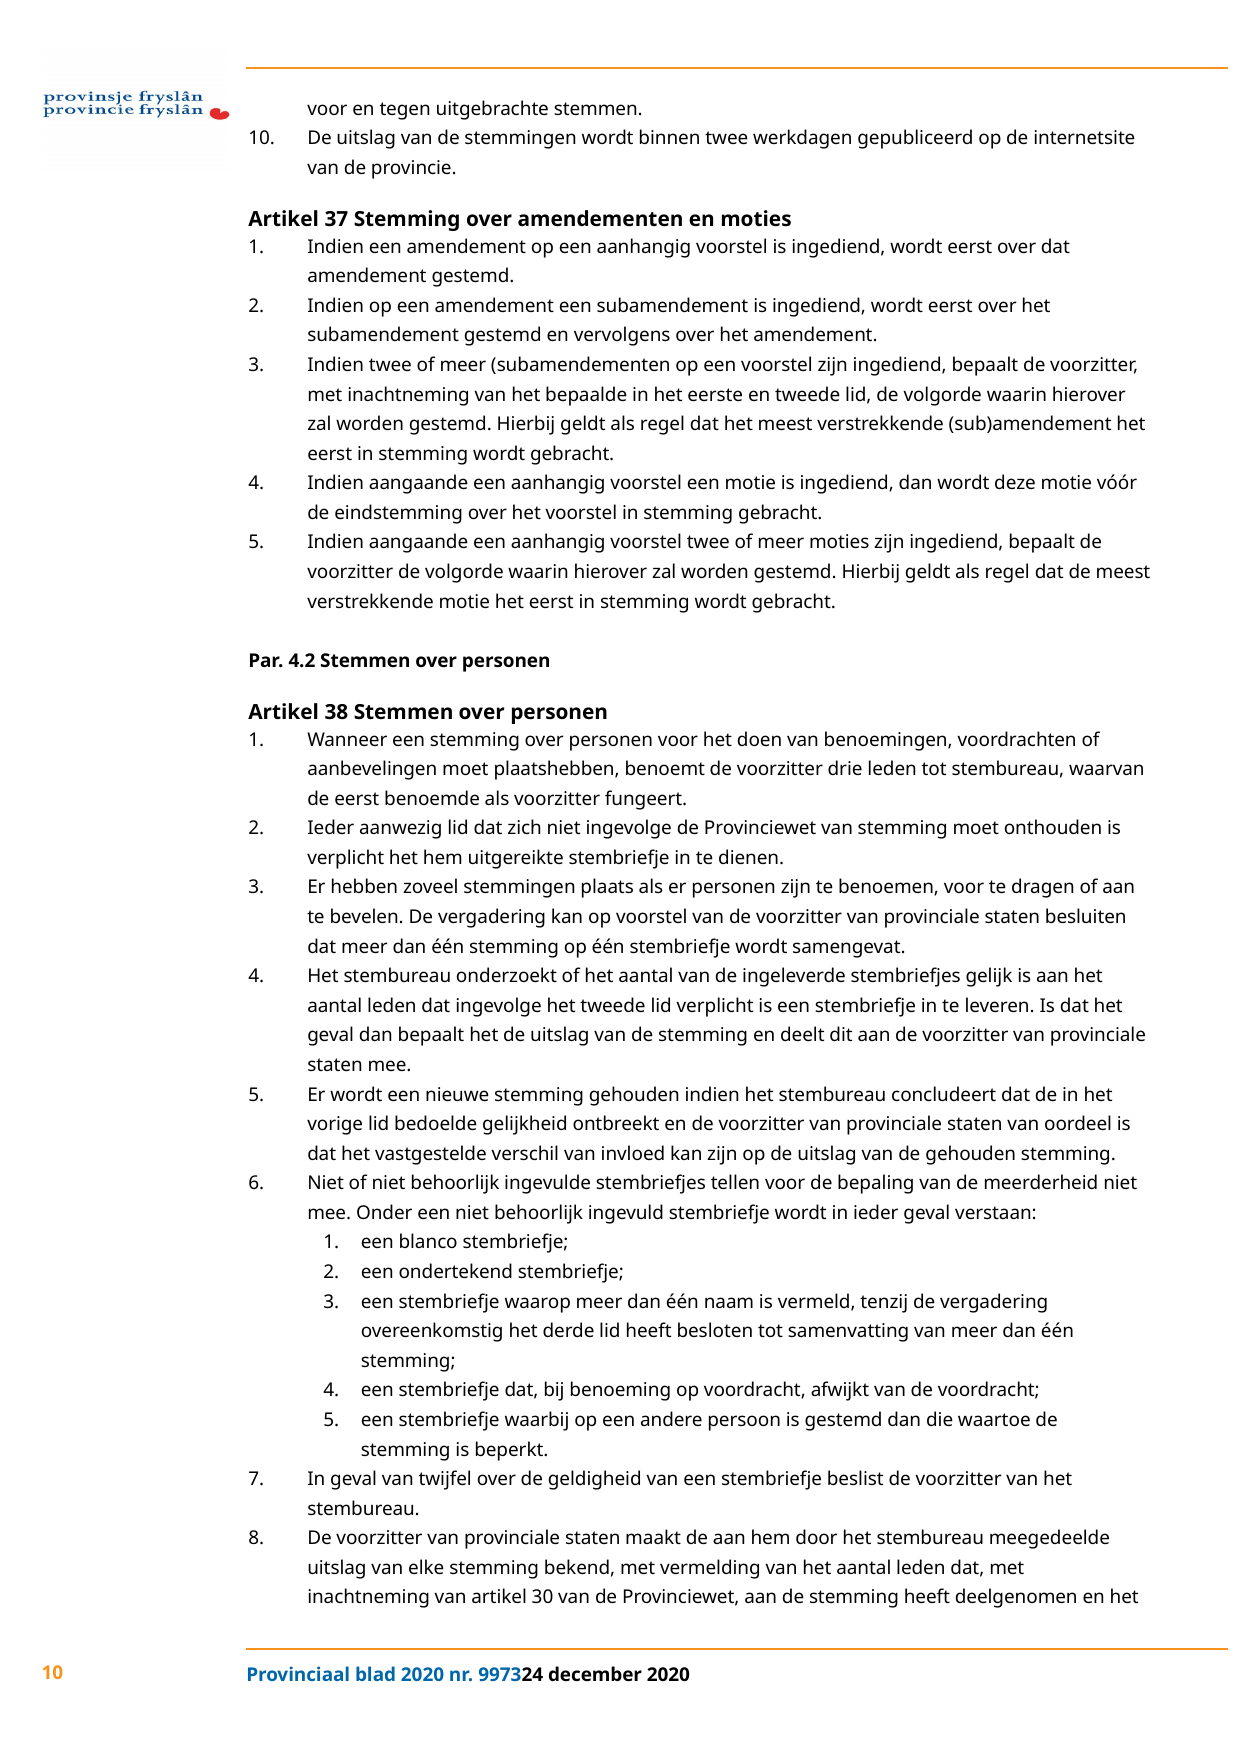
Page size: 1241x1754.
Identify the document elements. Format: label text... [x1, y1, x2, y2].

list een blanco stembriefje; [323, 1229, 1152, 1254]
list De voorzitter van provinciale staten maakt de aan hem door het stembureau meegedeelde uitslag van elke stemming bekend, met vermelding van het aantal leden dat, met inachtneming van artikel 30 van de Provinciewet, aan de stemming heeft deelgenomen en het [248, 1524, 1152, 1609]
list Indien een amendement op een aanhangig voorstel is ingediend, wordt eerst over dat amendement gestemd. [248, 233, 1152, 288]
list In geval van twijfel over de geldigheid van een stembriefje beslist de voorzitter van het stembureau. [248, 1465, 1152, 1521]
list Indien aangaande een aanhangig voorstel een motie is ingediend, dan wordt deze motie vóór de eindstemming over het voorstel in stemming gebracht. [248, 469, 1152, 525]
list een stembriefje dat, bij benoeming op voordracht, afwijkt van de voordracht; [323, 1377, 1152, 1402]
list Niet of niet behoorlijk ingevulde stembriefjes tellen voor de bepaling van de meerderheid niet mee. Onder een niet behoorlijk ingevuld stembriefje wordt in ieder geval verstaan: [248, 1169, 1152, 1225]
list voor en tegen uitgebrachte stemmen. [248, 95, 1152, 121]
list Het stembureau onderzoekt of het aantal van de ingeleverde stembriefjes gelijk is aan het aantal leden dat ingevolge het tweede lid verplicht is een stembriefje in te leveren. Is dat het geval dan bepaalt het de uitslag van de stemming en deelt dit aan de voorzitter van provinciale staten mee. [248, 962, 1152, 1077]
list Indien twee of meer (subamendementen op een voorstel zijn ingediend, bepaalt de voorzitter, met inachtneming van het bepaalde in het eerste en tweede lid, de volgorde waarin hierover zal worden gestemd. Hierbij geldt als regel dat het meest verstrekkende (sub)amendement het eerst in stemming wordt gebracht. [248, 351, 1152, 466]
text Par. 4.2 Stemmen over personen [248, 647, 1152, 673]
list een ondertekend stembriefje; [323, 1258, 1152, 1284]
list Indien op een amendement een subamendement is ingediend, wordt eerst over het subamendement gestemd en vervolgens over het amendement. [248, 292, 1152, 347]
text Artikel 38 Stemmen over personen [248, 697, 1152, 726]
picture [41, 47, 231, 172]
text Artikel 37 Stemming over amendementen en moties [248, 204, 1152, 233]
list een stembriefje waarop meer dan één naam is vermeld, tenzij de vergadering overeenkomstig het derde lid heeft besloten tot samenvatting van meer dan één stemming; [323, 1288, 1152, 1373]
list Er wordt een nieuwe stemming gehouden indien het stembureau concludeert dat de in het vorige lid bedoelde gelijkheid ontbreekt en de voorzitter van provinciale staten van oordeel is dat het vastgestelde verschil van invloed kan zijn op de uitslag van de gehouden stemming. [248, 1081, 1152, 1166]
list Ieder aanwezig lid dat zich niet ingevolge de Provinciewet van stemming moet onthouden is verplicht het hem uitgereikte stembriefje in te dienen. [248, 814, 1152, 870]
list Wanneer een stemming over personen voor het doen van benoemingen, voordrachten of aanbevelingen moet plaatshebben, benoemt de voorzitter drie leden tot stembureau, waarvan de eerst benoemde als voorzitter fungeert. [248, 726, 1152, 811]
list Indien aangaande een aanhangig voorstel twee of meer moties zijn ingediend, bepaalt de voorzitter de volgorde waarin hierover zal worden gestemd. Hierbij geldt als regel dat de meest verstrekkende motie het eerst in stemming wordt gebracht. [248, 529, 1152, 613]
list De uitslag van de stemmingen wordt binnen twee werkdagen gepubliceerd op de internetsite van de provincie. [248, 124, 1152, 180]
list Er hebben zoveel stemmingen plaats als er personen zijn te benoemen, voor te dragen of aan te bevelen. De vergadering kan op voorstel van de voorzitter van provinciale staten besluiten dat meer dan één stemming op één stembriefje wordt samengevat. [248, 874, 1152, 959]
list een stembriefje waarbij op een andere persoon is gestemd dan die waartoe de stemming is beperkt. [323, 1406, 1152, 1462]
